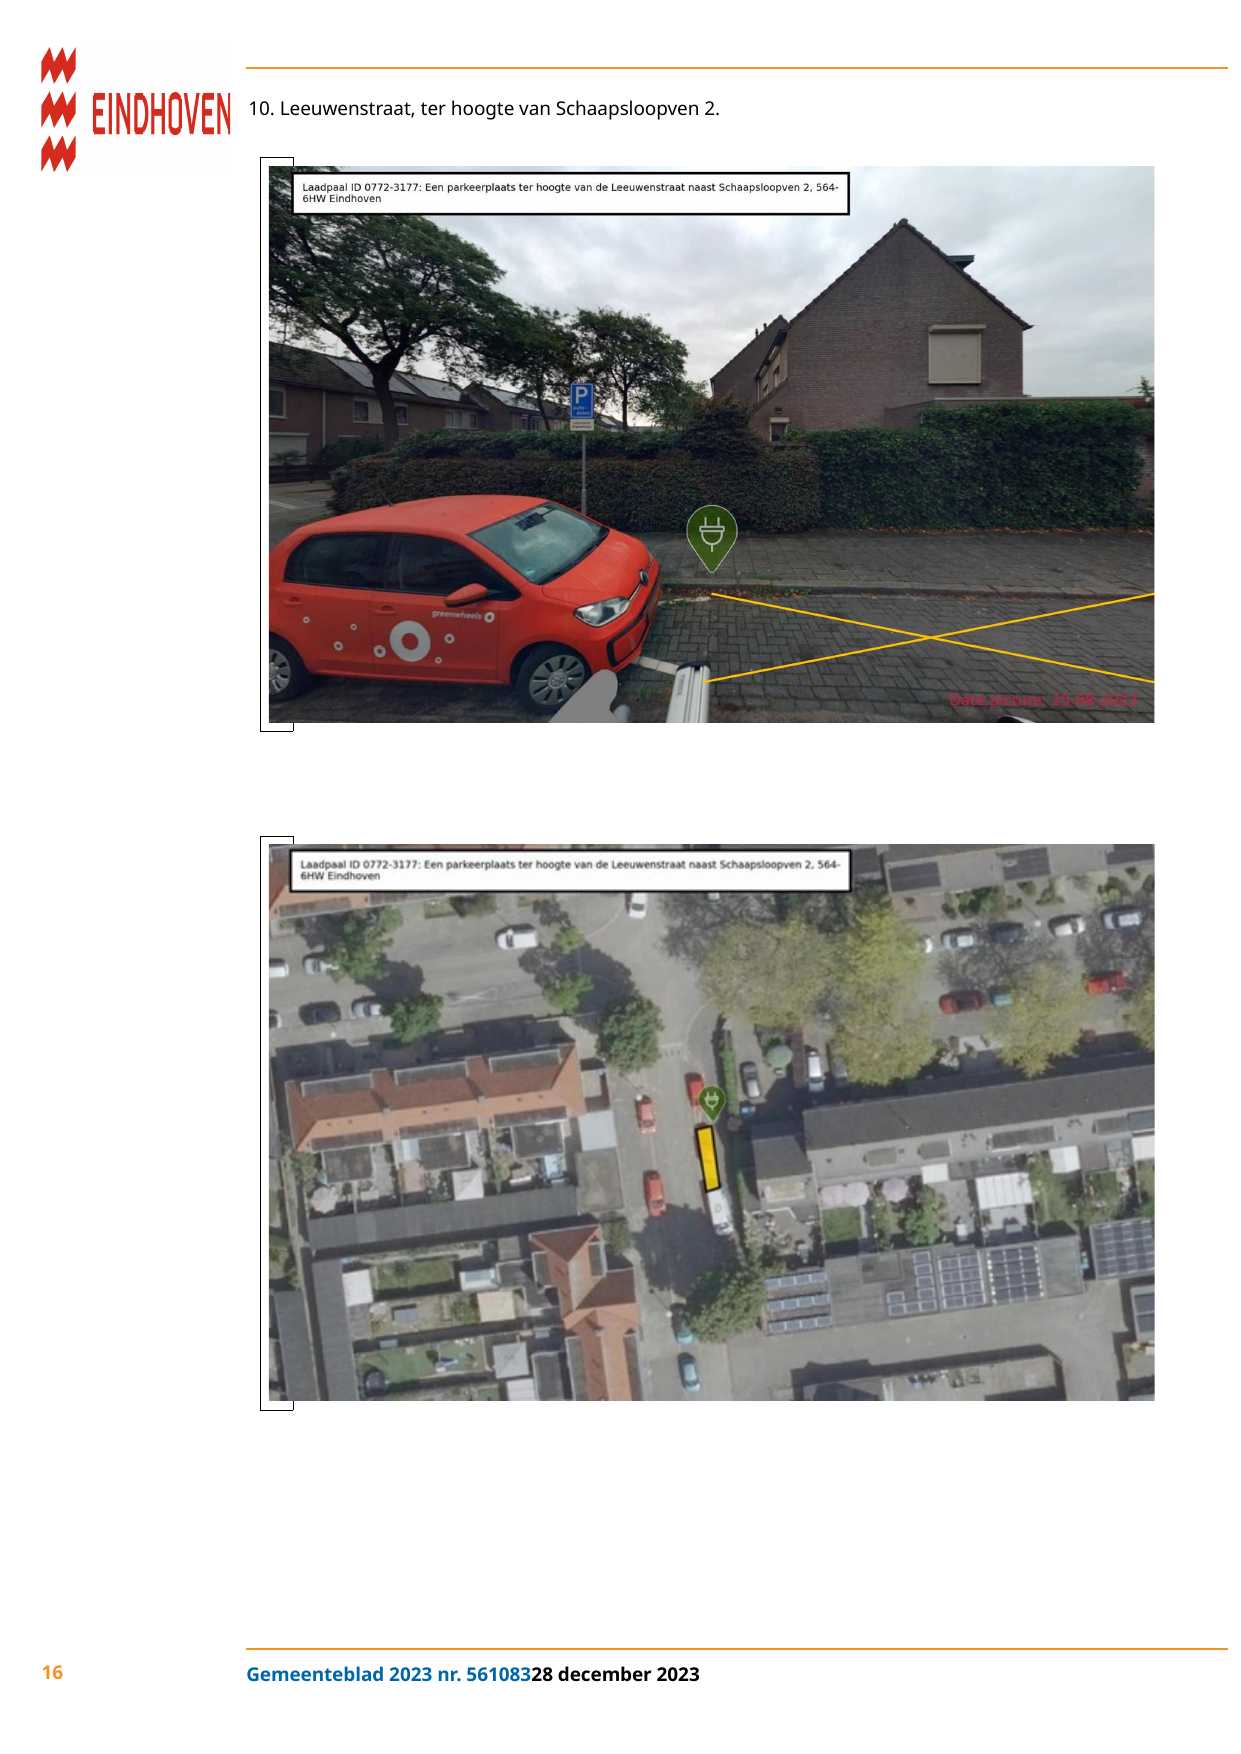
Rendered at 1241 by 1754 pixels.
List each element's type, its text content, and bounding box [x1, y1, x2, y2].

picture [268, 166, 1155, 723]
text 10. Leeuwenstraat, ter hoogte van Schaapsloopven 2. [248, 95, 1152, 121]
picture [41, 47, 231, 172]
picture [268, 844, 1155, 1401]
